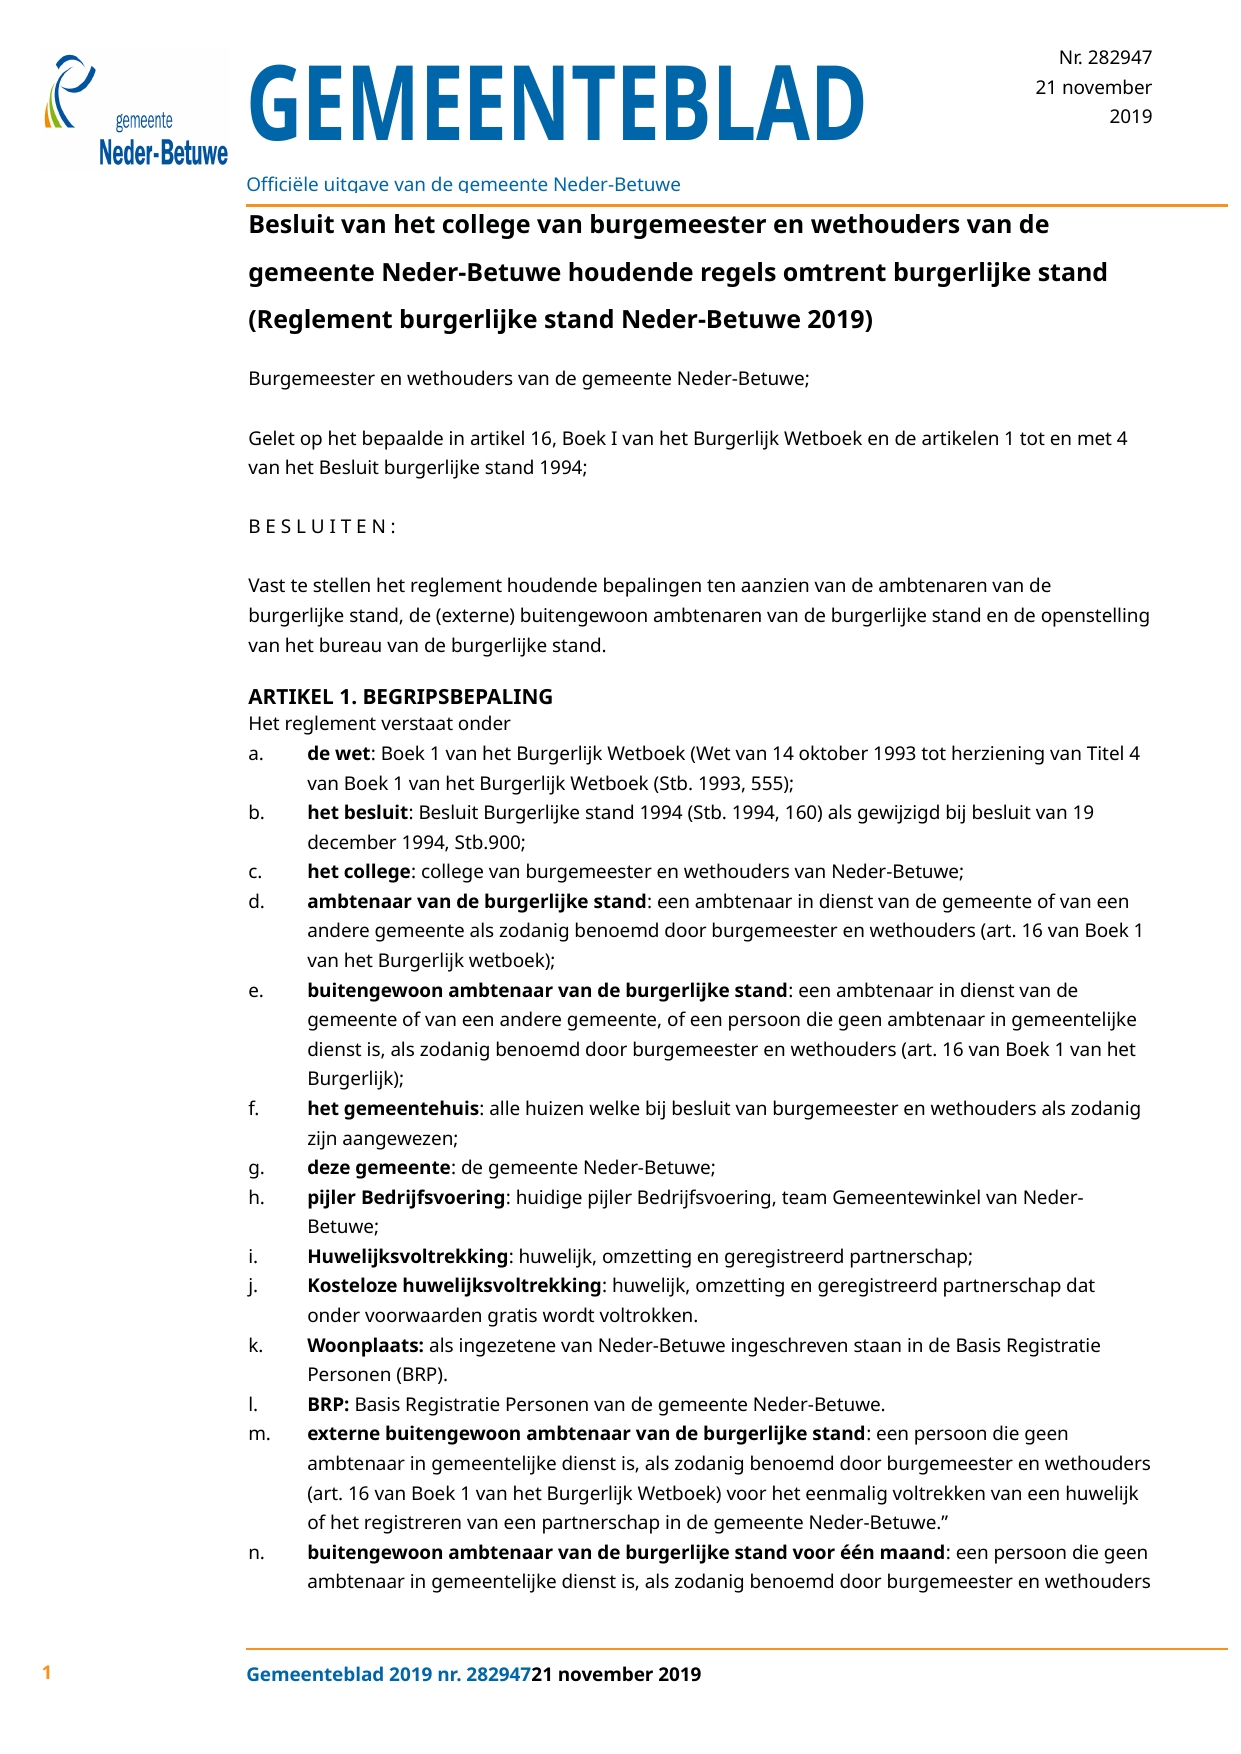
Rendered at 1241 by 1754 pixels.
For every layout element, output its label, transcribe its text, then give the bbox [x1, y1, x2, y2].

text Het reglement verstaat onder [248, 711, 1152, 736]
list ambtenaar van de burgerlijke stand: een ambtenaar in dienst van de gemeente of van een andere gemeente als zodanig benoemd door burgemeester en wethouders (art. 16 van Boek 1 van het Burgerlijk wetboek); [248, 888, 1152, 973]
list buitengewoon ambtenaar van de burgerlijke stand voor één maand: een persoon die geen ambtenaar in gemeentelijke dienst is, als zodanig benoemd door burgemeester en wethouders [248, 1539, 1152, 1594]
list Woonplaats: als ingezetene van Neder-Betuwe ingeschreven staan in de Basis Registratie Personen (BRP). [248, 1332, 1152, 1387]
text Vast te stellen het reglement houdende bepalingen ten aanzien van de ambtenaren van de burgerlijke stand, de (externe) buitengewoon ambtenaren van de burgerlijke stand en de openstelling van het bureau van de burgerlijke stand. [248, 573, 1152, 657]
list buitengewoon ambtenaar van de burgerlijke stand: een ambtenaar in dienst van de gemeente of van een andere gemeente, of een persoon die geen ambtenaar in gemeentelijke dienst is, als zodanig benoemd door burgemeester en wethouders (art. 16 van Boek 1 van het Burgerlijk); [248, 977, 1152, 1091]
list het college: college van burgemeester en wethouders van Neder-Betuwe; [248, 858, 1152, 884]
text Burgemeester en wethouders van de gemeente Neder-Betuwe; [248, 366, 1152, 391]
text B E S L U I T E N : [248, 513, 1152, 539]
list pijler Bedrijfsvoering: huidige pijler Bedrijfsvoering, team Gemeentewinkel van Neder-Betuwe; [248, 1184, 1152, 1239]
text Gelet op het bepaalde in artikel 16, Boek I van het Burgerlijk Wetboek en de artikelen 1 tot en met 4 van het Besluit burgerlijke stand 1994; [248, 425, 1152, 480]
text Besluit van het college van burgemeester en wethouders van de gemeente Neder-Betuwe houdende regels omtrent burgerlijke stand (Reglement burgerlijke stand Neder-Betuwe 2019) [248, 207, 1152, 336]
list Kosteloze huwelijksvoltrekking: huwelijk, omzetting en geregistreerd partnerschap dat onder voorwaarden gratis wordt voltrokken. [248, 1273, 1152, 1328]
list de wet: Boek 1 van het Burgerlijk Wetboek (Wet van 14 oktober 1993 tot herziening van Titel 4 van Boek 1 van het Burgerlijk Wetboek (Stb. 1993, 555); [248, 740, 1152, 796]
list BRP: Basis Registratie Personen van de gemeente Neder-Betuwe. [248, 1391, 1152, 1417]
list externe buitengewoon ambtenaar van de burgerlijke stand: een persoon die geen ambtenaar in gemeentelijke dienst is, als zodanig benoemd door burgemeester en wethouders (art. 16 van Boek 1 van het Burgerlijk Wetboek) voor het eenmalig voltrekken van een huwelijk of het registreren van een partnerschap in de gemeente Neder-Betuwe.” [248, 1421, 1152, 1535]
text ARTIKEL 1. BEGRIPSBEPALING [248, 682, 1152, 711]
list het gemeentehuis: alle huizen welke bij besluit van burgemeester en wethouders als zodanig zijn aangewezen; [248, 1095, 1152, 1151]
list Huwelijksvoltrekking: huwelijk, omzetting en geregistreerd partnerschap; [248, 1243, 1152, 1269]
list deze gemeente: de gemeente Neder-Betuwe; [248, 1154, 1152, 1180]
list het besluit: Besluit Burgerlijke stand 1994 (Stb. 1994, 160) als gewijzigd bij besluit van 19 december 1994, Stb.900; [248, 799, 1152, 855]
picture [41, 47, 231, 172]
